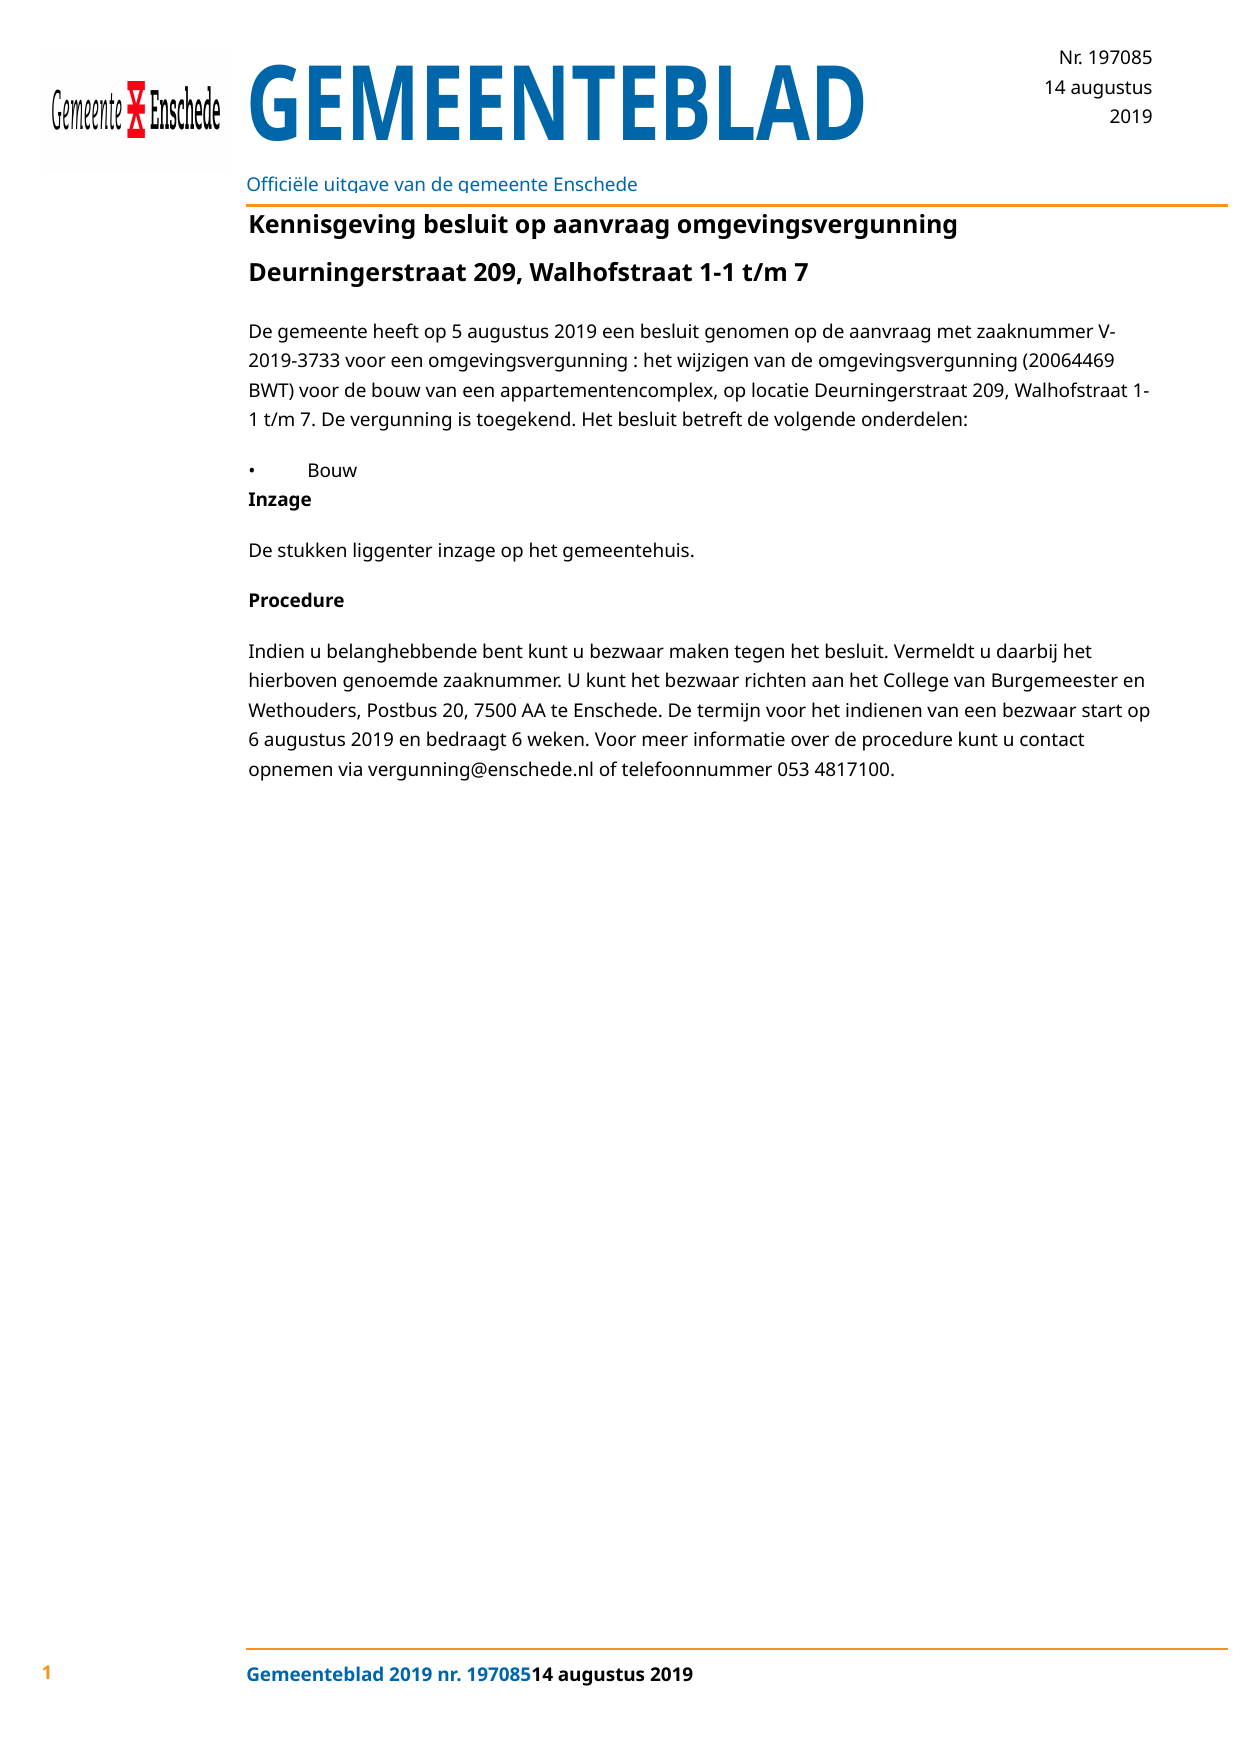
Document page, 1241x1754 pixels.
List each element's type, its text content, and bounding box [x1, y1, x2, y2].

picture [41, 47, 231, 172]
text Indien u belanghebbende bent kunt u bezwaar maken tegen het besluit. Vermeldt u daarbij het hierboven genoemde zaaknummer. U kunt het bezwaar richten aan het College van Burgemees­ter en Wethouders, Postbus 20, 7500 AA te Enschede. De termijn voor het indienen van een bezwaar start op 6 augustus 2019 en bedraagt 6 weken. Voor meer informatie over de procedure kunt u contact opnemen via vergunning@enschede.nl of telefoonnummer 053 4817100. [248, 638, 1152, 782]
text Inzage [248, 487, 1152, 512]
text De gemeente heeft op 5 augustus 2019 een besluit genomen op de aanvraag met zaaknummer V-2019-3733 voor een omgevingsvergunning : het wijzigen van de omgevingsvergunning (20064469 BWT) voor de bouw van een appartementencomplex, op locatie Deurningerstraat 209, Walhofstraat 1-1 t/m 7. De vergunning is toegekend. Het besluit betreft de volgende onderdelen: [248, 318, 1152, 432]
text De stukken liggenter inzage op het gemeentehuis. [248, 537, 1152, 563]
list Bouw [248, 457, 1152, 483]
text Kennisgeving besluit op aanvraag omgevingsvergunning Deurningerstraat 209, Walhofstraat 1-1 t/m 7 [248, 207, 1152, 288]
text Procedure [248, 587, 1152, 613]
